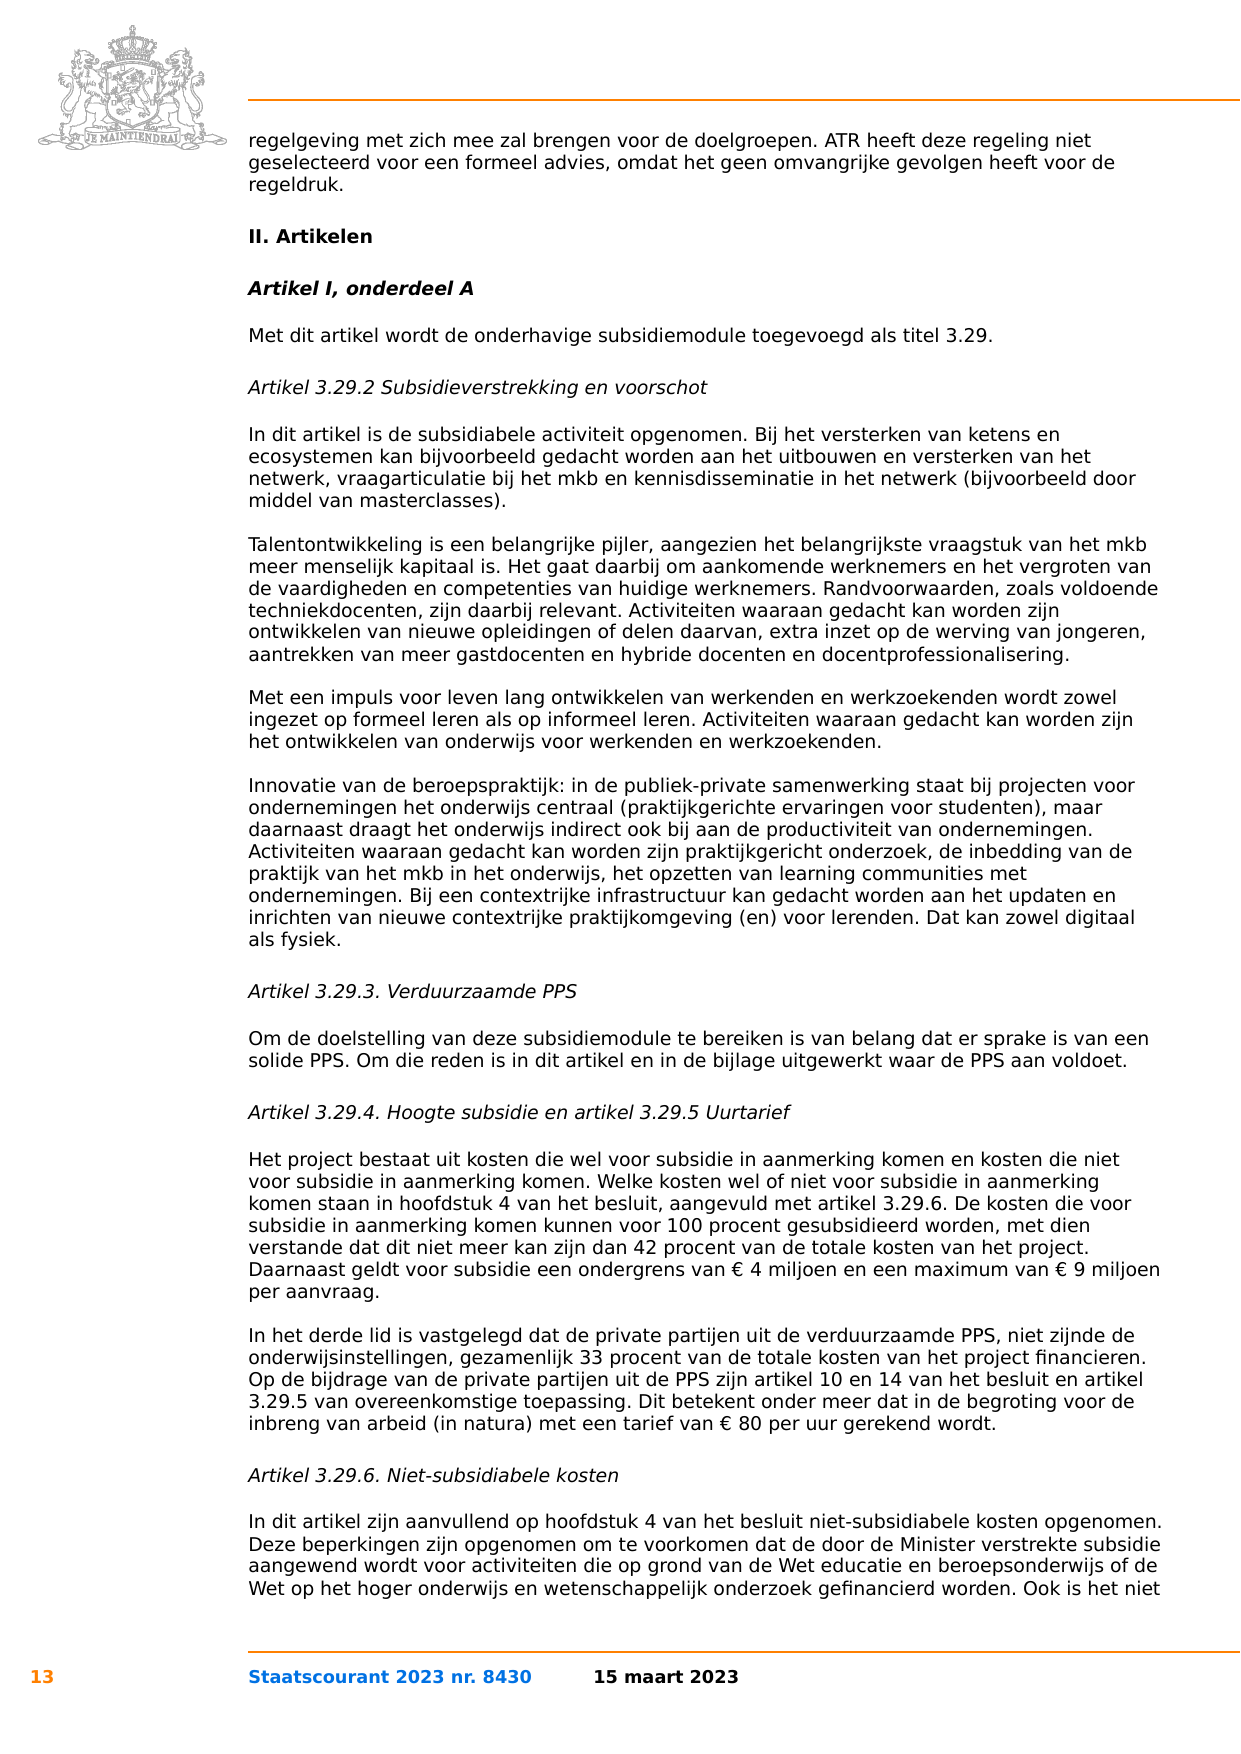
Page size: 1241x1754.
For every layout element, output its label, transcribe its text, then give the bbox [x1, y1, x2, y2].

subtitle Artikel 3.29.2 Subsidieverstrekking en voorschot [248, 377, 1163, 399]
subtitle II. Artikelen [248, 226, 1163, 248]
text regelgeving met zich mee zal brengen voor de doelgroepen. ATR heeft deze regeling niet geselecteerd voor een formeel advies, omdat het geen omvangrijke gevolgen heeft voor de regeldruk. [248, 130, 1163, 196]
subtitle Artikel 3.29.3. Verduurzaamde PPS [248, 981, 1163, 1003]
text In het derde lid is vastgelegd dat de private partijen uit de verduurzaamde PPS, niet zijnde de onderwijsinstellingen, gezamenlijk 33 procent van de totale kosten van het project financieren. Op de bijdrage van de private partijen uit de PPS zijn artikel 10 en 14 van het besluit en artikel 3.29.5 van overeenkomstige toepassing. Dit betekent onder meer dat in de begroting voor de inbreng van arbeid (in natura) met een tarief van € 80 per uur gerekend wordt. [248, 1324, 1163, 1434]
text Met dit artikel wordt de onderhavige subsidiemodule toegevoegd als titel 3.29. [248, 325, 1163, 347]
subtitle Artikel 3.29.6. Niet-subsidiabele kosten [248, 1464, 1163, 1486]
text Het project bestaat uit kosten die wel voor subsidie in aanmerking komen en kosten die niet voor subsidie in aanmerking komen. Welke kosten wel of niet voor subsidie in aanmerking komen staan in hoofdstuk 4 van het besluit, aangevuld met artikel 3.29.6. De kosten die voor subsidie in aanmerking komen kunnen voor 100 procent gesubsidieerd worden, met dien verstande dat dit niet meer kan zijn dan 42 procent van de totale kosten van het project. Daarnaast geldt voor subsidie een ondergrens van € 4 miljoen en een maximum van € 9 miljoen per aanvraag. [248, 1149, 1163, 1303]
subtitle Artikel I, onderdeel A [248, 278, 1163, 300]
text Met een impuls voor leven lang ontwikkelen van werkenden en werkzoekenden wordt zowel ingezet op formeel leren als op informeel leren. Activiteiten waaraan gedacht kan worden zijn het ontwikkelen van onderwijs voor werkenden en werkzoekenden. [248, 687, 1163, 753]
text In dit artikel is de subsidiabele activiteit opgenomen. Bij het versterken van ketens en ecosystemen kan bijvoorbeeld gedacht worden aan het uitbouwen en versterken van het netwerk, vraagarticulatie bij het mkb en kennisdisseminatie in het netwerk (bijvoorbeeld door middel van masterclasses). [248, 424, 1163, 512]
subtitle Artikel 3.29.4. Hoogte subsidie en artikel 3.29.5 Uurtarief [248, 1102, 1163, 1124]
picture [38, 25, 227, 150]
text Talentontwikkeling is een belangrijke pijler, aangezien het belangrijkste vraagstuk van het mkb meer menselijk kapitaal is. Het gaat daarbij om aankomende werknemers en het vergroten van de vaardigheden en competenties van huidige werknemers. Randvoorwaarden, zoals voldoende techniekdocenten, zijn daarbij relevant. Activiteiten waaraan gedacht kan worden zijn ontwikkelen van nieuwe opleidingen of delen daarvan, extra inzet op de werving van jongeren, aantrekken van meer gastdocenten en hybride docenten en docentprofessionalisering. [248, 533, 1163, 665]
text Innovatie van de beroepspraktijk: in de publiek-private samenwerking staat bij projecten voor ondernemingen het onderwijs centraal (praktijkgerichte ervaringen voor studenten), maar daarnaast draagt het onderwijs indirect ook bij aan de productiviteit van ondernemingen. Activiteiten waaraan gedacht kan worden zijn praktijkgericht onderzoek, de inbedding van de praktijk van het mkb in het onderwijs, het opzetten van learning communities met ondernemingen. Bij een contextrijke infrastructuur kan gedacht worden aan het updaten en inrichten van nieuwe contextrijke praktijkomgeving (en) voor lerenden. Dat kan zowel digitaal als fysiek. [248, 775, 1163, 951]
text In dit artikel zijn aanvullend op hoofdstuk 4 van het besluit niet-subsidiabele kosten opgenomen. Deze beperkingen zijn opgenomen om te voorkomen dat de door de Minister verstrekte subsidie aangewend wordt voor activiteiten die op grond van de Wet educatie en beroepsonderwijs of de Wet op het hoger onderwijs en wetenschappelijk onderzoek gefinancierd worden. Ook is het niet [248, 1511, 1163, 1599]
text Om de doelstelling van deze subsidiemodule te bereiken is van belang dat er sprake is van een solide PPS. Om die reden is in dit artikel en in de bijlage uitgewerkt waar de PPS aan voldoet. [248, 1028, 1163, 1072]
